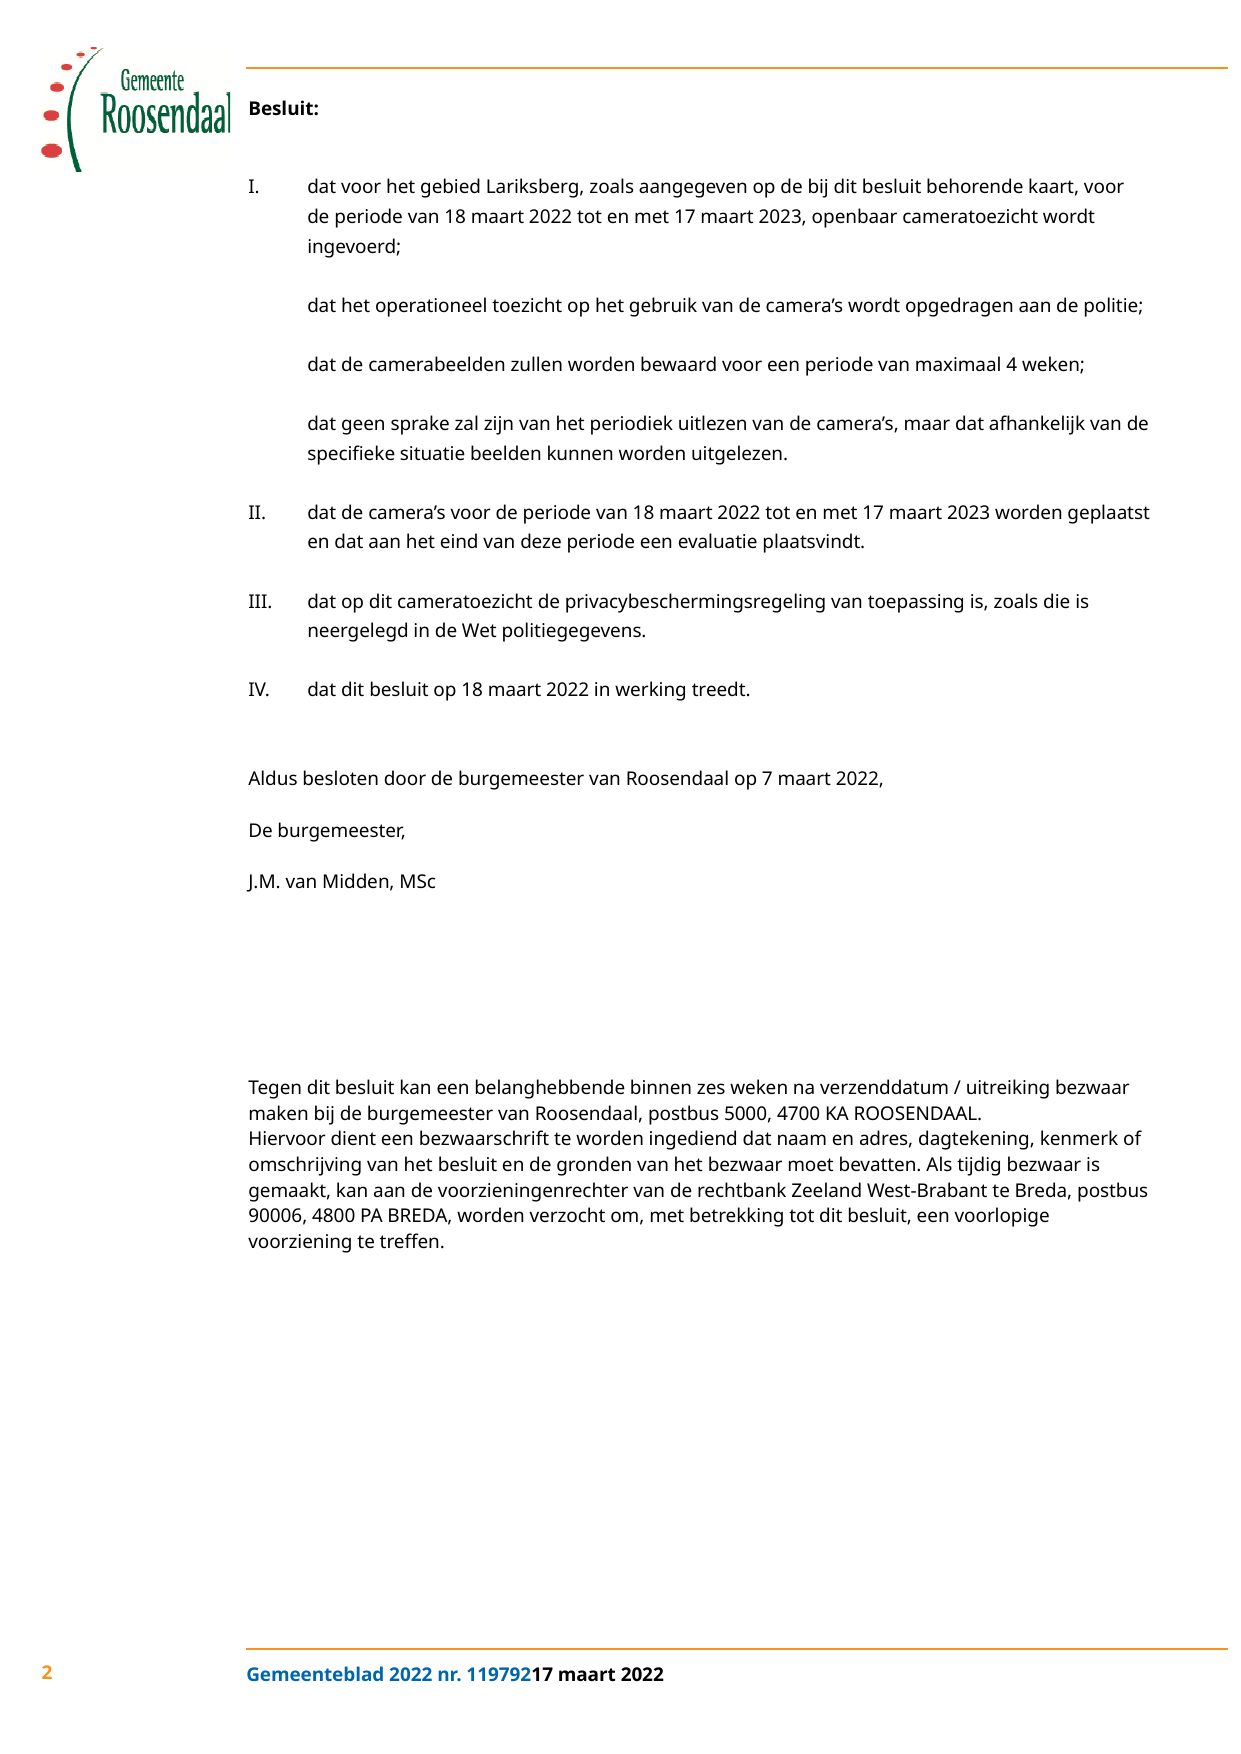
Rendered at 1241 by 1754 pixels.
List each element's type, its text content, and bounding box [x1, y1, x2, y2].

text Hiervoor dient een bezwaarschrift te worden ingediend dat naam en adres, dagtekening, kenmerk of omschrijving van het besluit en de gronden van het bezwaar moet bevatten. Als tijdig bezwaar is gemaakt, kan aan de voorzieningenrechter van de rechtbank Zeeland West-Brabant te Breda, postbus 90006, 4800 PA BREDA, worden verzocht om, met betrekking tot dit besluit, een voorlopige voorziening te treffen. [248, 1126, 1152, 1254]
text Tegen dit besluit kan een belanghebbende binnen zes weken na verzenddatum / uitreiking bezwaar maken bij de burgemeester van Roosendaal, postbus 5000, 4700 KA ROOSENDAAL. [248, 1074, 1152, 1126]
list dat op dit cameratoezicht de privacybeschermingsregeling van toepassing is, zoals die is neergelegd in de Wet politiegegevens. [248, 588, 1152, 643]
list dat dit besluit op 18 maart 2022 in werking treedt. [248, 677, 1152, 702]
text Besluit: [248, 95, 1152, 121]
text De burgemeester, [248, 817, 1152, 842]
list dat de camerabeelden zullen worden bewaard voor een periode van maximaal 4 weken; [248, 351, 1152, 377]
text J.M. van Midden, MSc [248, 868, 1152, 894]
text Aldus besloten door de burgemeester van Roosendaal op 7 maart 2022, [248, 765, 1152, 791]
list dat geen sprake zal zijn van het periodiek uitlezen van de camera’s, maar dat afhankelijk van de specifieke situatie beelden kunnen worden uitgelezen. [248, 410, 1152, 466]
picture [41, 47, 231, 172]
list dat voor het gebied Lariksberg, zoals aangegeven op de bij dit besluit behorende kaart, voor de periode van 18 maart 2022 tot en met 17 maart 2023, openbaar cameratoezicht wordt ingevoerd; [248, 174, 1152, 258]
list dat het operationeel toezicht op het gebruik van de camera’s wordt opgedragen aan de politie; [248, 292, 1152, 318]
list dat de camera’s voor de periode van 18 maart 2022 tot en met 17 maart 2023 worden geplaatst en dat aan het eind van deze periode een evaluatie plaatsvindt. [248, 499, 1152, 554]
